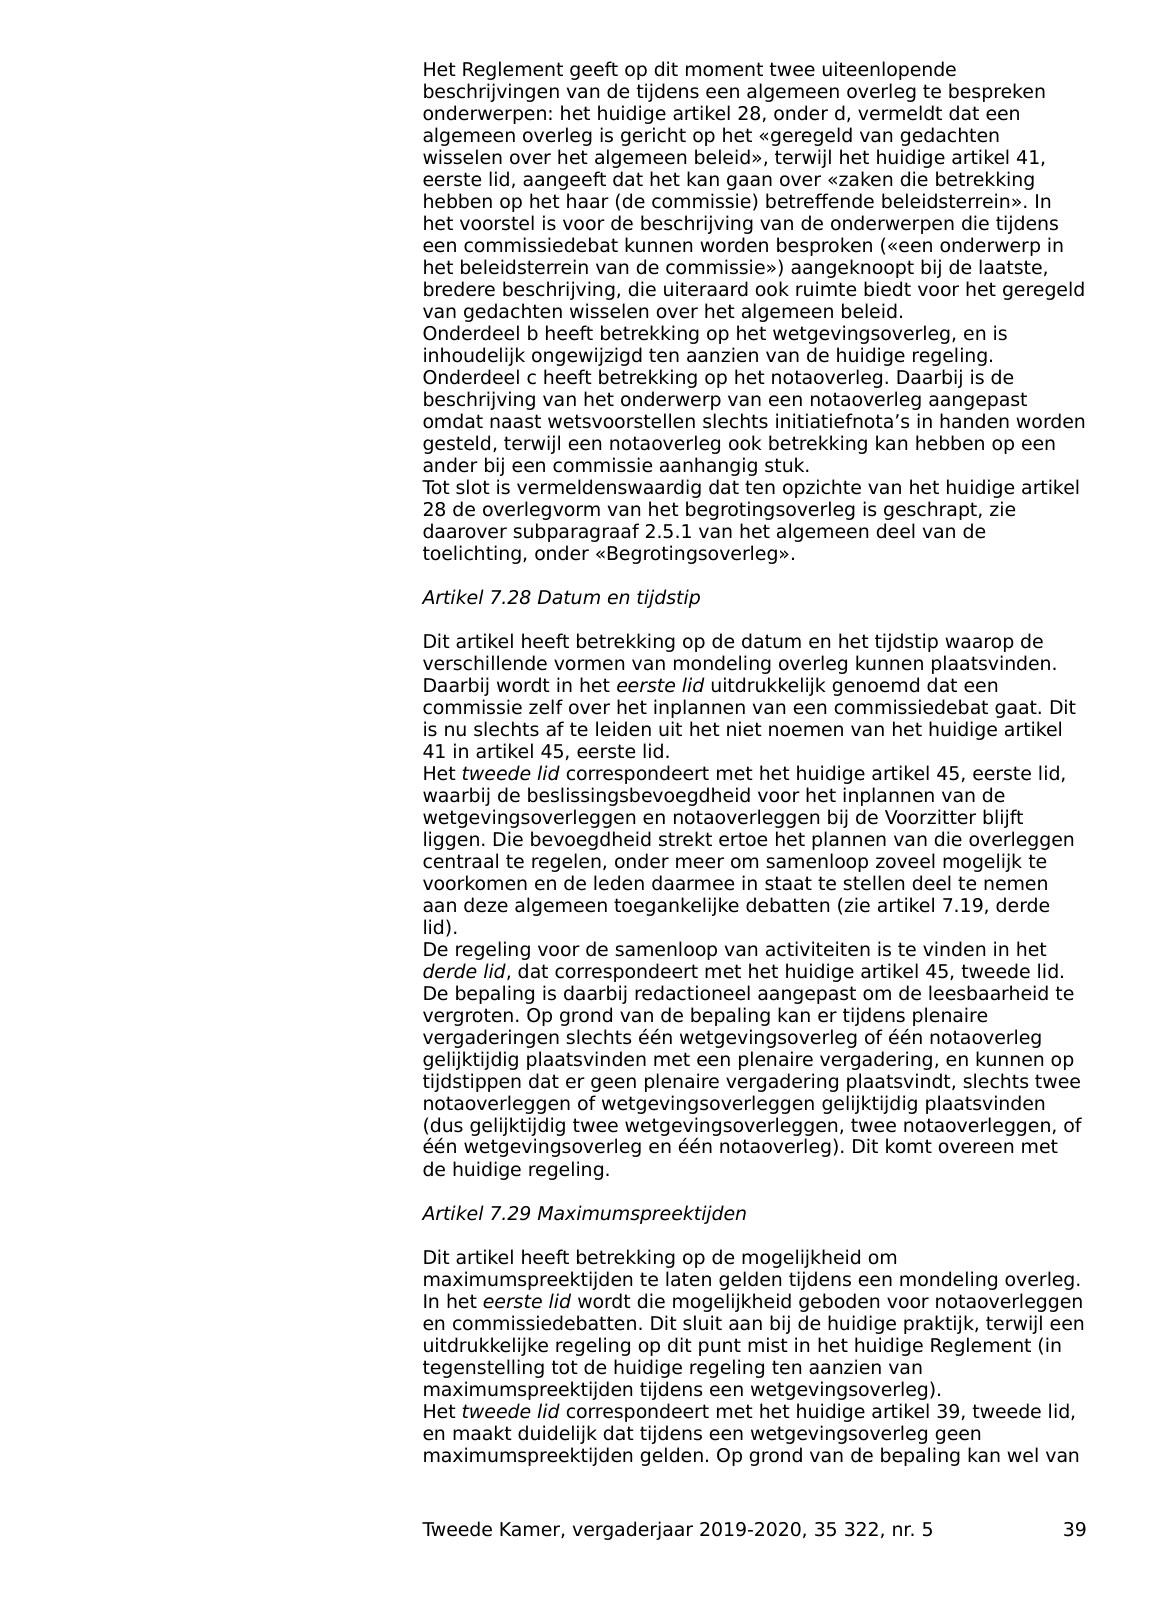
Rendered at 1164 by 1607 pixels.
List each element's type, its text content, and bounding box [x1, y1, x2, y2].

text De regeling voor de samenloop van activiteiten is te vinden in het derde lid, dat correspondeert met het huidige artikel 45, tweede lid. De bepaling is daarbij redactioneel aangepast om de leesbaarheid te vergroten. Op grond van de bepaling kan er tijdens plenaire vergaderingen slechts één wetgevingsoverleg of één notaoverleg gelijktijdig plaatsvinden met een plenaire vergadering, en kunnen op tijdstippen dat er geen plenaire vergadering plaatsvindt, slechts twee notaoverleggen of wetgevingsoverleggen gelijktijdig plaatsvinden (dus gelijktijdig twee wetgevingsoverleggen, twee notaoverleggen, of één wetgevingsoverleg en één notaoverleg). Dit komt overeen met de huidige regeling. [422, 939, 1087, 1180]
subtitle Artikel 7.29 Maximumspreektijden [422, 1203, 1087, 1224]
text Onderdeel b heeft betrekking op het wetgevingsoverleg, en is inhoudelijk ongewijzigd ten aanzien van de huidige regeling. [422, 323, 1087, 367]
subtitle Artikel 7.28 Datum en tijdstip [422, 587, 1087, 609]
text Het tweede lid correspondeert met het huidige artikel 39, tweede lid, en maakt duidelijk dat tijdens een wetgevingsoverleg geen maximumspreektijden gelden. Op grond van de bepaling kan wel van [422, 1401, 1087, 1467]
text Daarbij wordt in het eerste lid uitdrukkelijk genoemd dat een commissie zelf over het inplannen van een commissiedebat gaat. Dit is nu slechts af te leiden uit het niet noemen van het huidige artikel 41 in artikel 45, eerste lid. [422, 675, 1087, 763]
text Onderdeel c heeft betrekking op het notaoverleg. Daarbij is de beschrijving van het onderwerp van een notaoverleg aangepast omdat naast wetsvoorstellen slechts initiatiefnota’s in handen worden gesteld, terwijl een notaoverleg ook betrekking kan hebben op een ander bij een commissie aanhangig stuk. [422, 367, 1087, 477]
text In het eerste lid wordt die mogelijkheid geboden voor notaoverleggen en commissiedebatten. Dit sluit aan bij de huidige praktijk, terwijl een uitdrukkelijke regeling op dit punt mist in het huidige Reglement (in tegenstelling tot de huidige regeling ten aanzien van maximumspreektijden tijdens een wetgevingsoverleg). [422, 1291, 1087, 1401]
text Dit artikel heeft betrekking op de mogelijkheid om maximumspreektijden te laten gelden tijdens een mondeling overleg. [422, 1247, 1087, 1291]
text Het Reglement geeft op dit moment twee uiteenlopende beschrijvingen van de tijdens een algemeen overleg te bespreken onderwerpen: het huidige artikel 28, onder d, vermeldt dat een algemeen overleg is gericht op het «geregeld van gedachten wisselen over het algemeen beleid», terwijl het huidige artikel 41, eerste lid, aangeeft dat het kan gaan over «zaken die betrekking hebben op het haar (de commissie) betreffende beleidsterrein». In het voorstel is voor de beschrijving van de onderwerpen die tijdens een commissiedebat kunnen worden besproken («een onderwerp in het beleidsterrein van de commissie») aangeknoopt bij de laatste, bredere beschrijving, die uiteraard ook ruimte biedt voor het geregeld van gedachten wisselen over het algemeen beleid. [422, 59, 1087, 323]
text Dit artikel heeft betrekking op de datum en het tijdstip waarop de verschillende vormen van mondeling overleg kunnen plaatsvinden. [422, 631, 1087, 675]
text Het tweede lid correspondeert met het huidige artikel 45, eerste lid, waarbij de beslissingsbevoegdheid voor het inplannen van de wetgevingsoverleggen en notaoverleggen bij de Voorzitter blijft liggen. Die bevoegdheid strekt ertoe het plannen van die overleggen centraal te regelen, onder meer om samenloop zoveel mogelijk te voorkomen en de leden daarmee in staat te stellen deel te nemen aan deze algemeen toegankelijke debatten (zie artikel 7.19, derde lid). [422, 763, 1087, 939]
text Tot slot is vermeldenswaardig dat ten opzichte van het huidige artikel 28 de overlegvorm van het begrotingsoverleg is geschrapt, zie daarover subparagraaf 2.5.1 van het algemeen deel van de toelichting, onder «Begrotingsoverleg». [422, 477, 1087, 564]
